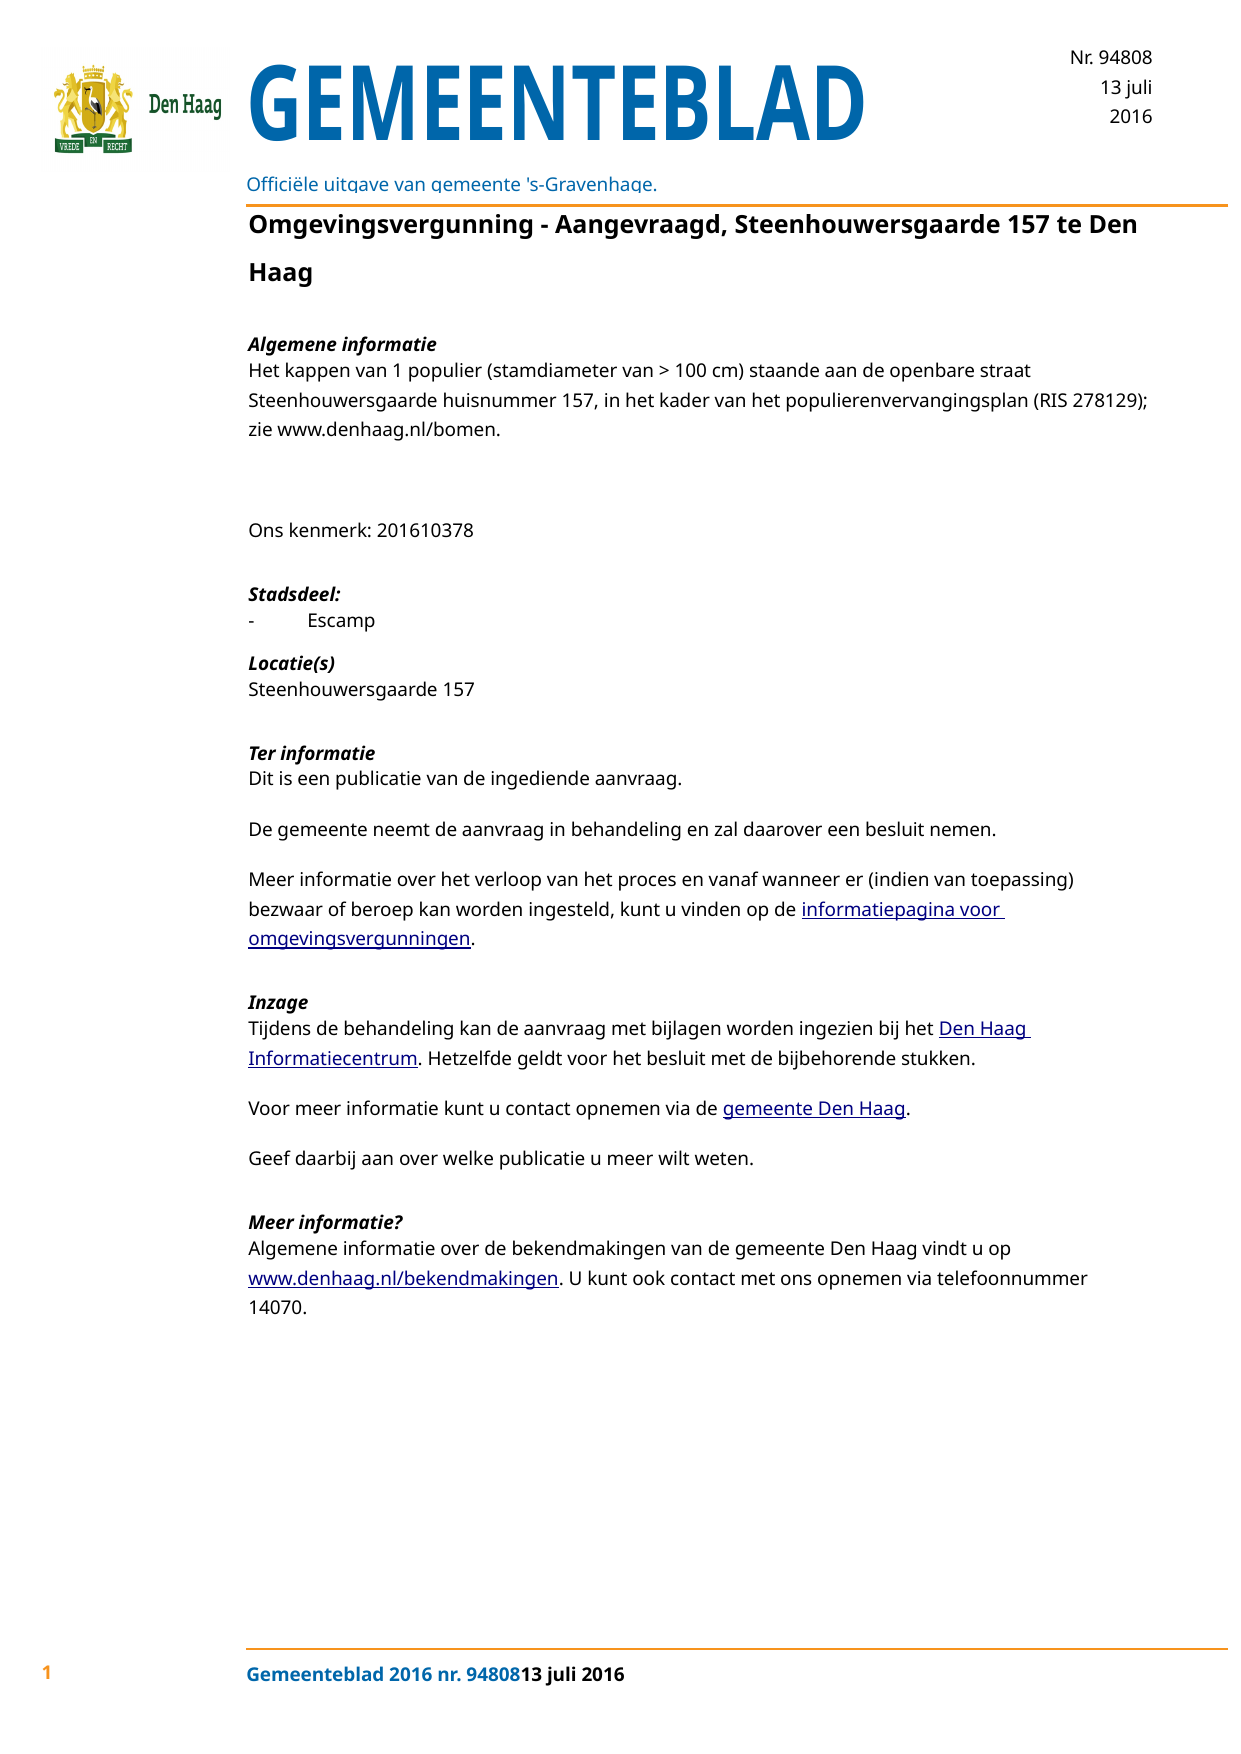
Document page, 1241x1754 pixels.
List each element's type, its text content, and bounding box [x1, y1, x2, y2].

text Algemene informatie over de bekendmakingen van de gemeente Den Haag vindt u op www.denhaag.nl/bekendmakingen. U kunt ook contact met ons opnemen via telefoonnummer 14070. [248, 1235, 1152, 1320]
text Het kappen van 1 populier (stamdiameter van > 100 cm) staande aan de openbare straat Steenhouwersgaarde huisnummer 157, in het kader van het populierenvervangingsplan (RIS 278129); zie www.denhaag.nl/bomen. [248, 357, 1152, 442]
picture [41, 47, 231, 172]
text Voor meer informatie kunt u contact opnemen via de gemeente Den Haag. [248, 1095, 1152, 1121]
text Ter informatie [248, 740, 1152, 765]
text Omgevingsvergunning - Aangevraagd, Steenhouwersgaarde 157 te Den Haag [248, 207, 1152, 288]
text Meer informatie? [248, 1209, 1152, 1235]
text Ons kenmerk: 201610378 [248, 517, 1152, 543]
text Meer informatie over het verloop van het proces en vanaf wanneer er (indien van toepassing) bezwaar of beroep kan worden ingesteld, kunt u vinden op de informatiepagina voor omgevingsvergunningen. [248, 866, 1152, 951]
text Steenhouwersgaarde 157 [248, 676, 1152, 701]
text De gemeente neemt de aanvraag in behandeling en zal daarover een besluit nemen. [248, 816, 1152, 842]
text Geef daarbij aan over welke publicatie u meer wilt weten. [248, 1146, 1152, 1171]
list Escamp [248, 607, 1152, 633]
text Tijdens de behandeling kan de aanvraag met bijlagen worden ingezien bij het Den Haag Informatiecentrum. Hetzelfde geldt voor het besluit met de bijbehorende stukken. [248, 1015, 1152, 1070]
text Locatie(s) [248, 650, 1152, 676]
text Dit is een publicatie van de ingediende aanvraag. [248, 765, 1152, 791]
text Stadsdeel: [248, 581, 1152, 607]
text Algemene informatie [248, 331, 1152, 357]
text Inzage [248, 989, 1152, 1015]
